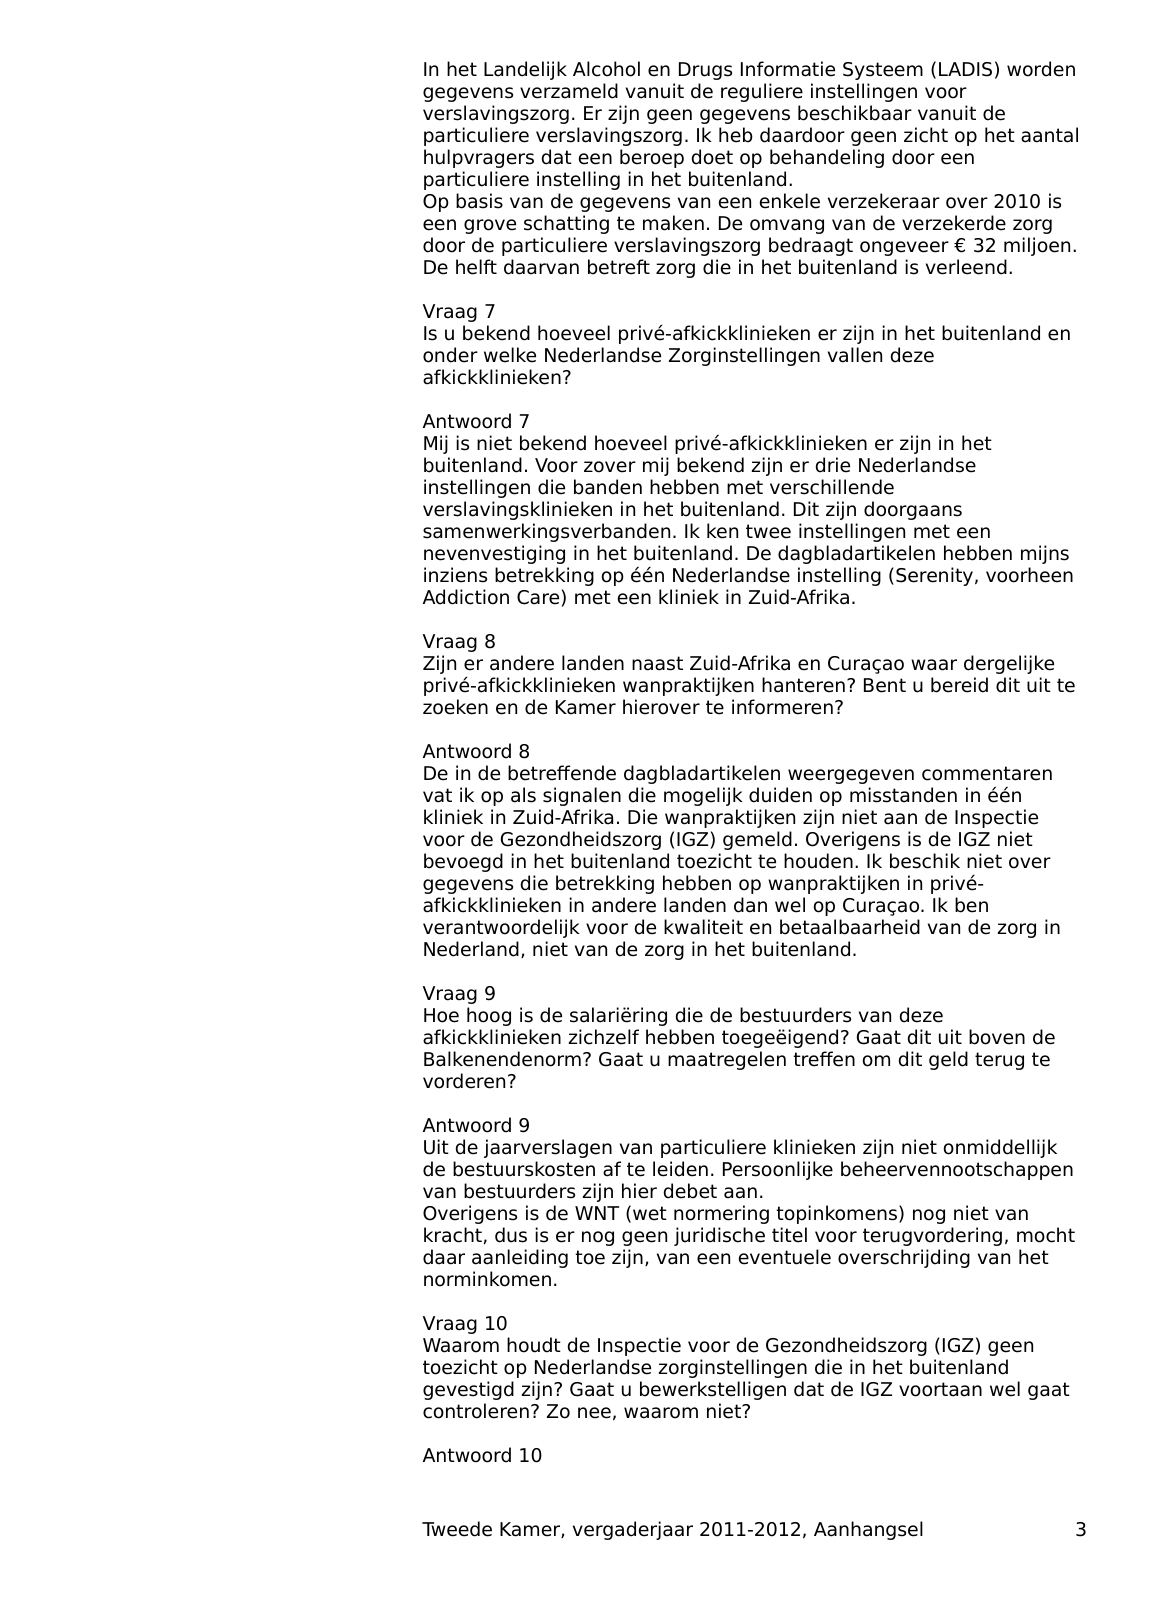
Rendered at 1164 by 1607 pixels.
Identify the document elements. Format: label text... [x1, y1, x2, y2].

text De in de betreffende dagbladartikelen weergegeven commentaren vat ik op als signalen die mogelijk duiden op misstanden in één kliniek in Zuid-Afrika. Die wanpraktijken zijn niet aan de Inspectie voor de Gezondheidszorg (IGZ) gemeld. Overigens is de IGZ niet bevoegd in het buitenland toezicht te houden. Ik beschik niet over gegevens die betrekking hebben op wanpraktijken in privé-afkickklinieken in andere landen dan wel op Curaçao. Ik ben verantwoordelijk voor de kwaliteit en betaalbaarheid van de zorg in Nederland, niet van de zorg in het buitenland. [422, 763, 1087, 961]
text Op basis van de gegevens van een enkele verzekeraar over 2010 is een grove schatting te maken. De omvang van de verzekerde zorg door de particuliere verslavingszorg bedraagt ongeveer € 32 miljoen. De helft daarvan betreft zorg die in het buitenland is verleend. [422, 191, 1087, 279]
text In het Landelijk Alcohol en Drugs Informatie Systeem (LADIS) worden gegevens verzameld vanuit de reguliere instellingen voor verslavingszorg. Er zijn geen gegevens beschikbaar vanuit de particuliere verslavingszorg. Ik heb daardoor geen zicht op het aantal hulpvragers dat een beroep doet op behandeling door een particuliere instelling in het buitenland. [422, 59, 1087, 191]
text Is u bekend hoeveel privé-afkickklinieken er zijn in het buitenland en onder welke Nederlandse Zorginstellingen vallen deze afkickklinieken? [422, 323, 1087, 389]
text Vraag 7 [422, 301, 1087, 323]
text Uit de jaarverslagen van particuliere klinieken zijn niet onmiddellijk de bestuurskosten af te leiden. Persoonlijke beheervennootschappen van bestuurders zijn hier debet aan. [422, 1137, 1087, 1203]
text Antwoord 8 [422, 741, 1087, 763]
text Mij is niet bekend hoeveel privé-afkickklinieken er zijn in het buitenland. Voor zover mij bekend zijn er drie Nederlandse instellingen die banden hebben met verschillende verslavingsklinieken in het buitenland. Dit zijn doorgaans samenwerkingsverbanden. Ik ken twee instellingen met een nevenvestiging in het buitenland. De dagbladartikelen hebben mijns inziens betrekking op één Nederlandse instelling (Serenity, voorheen Addiction Care) met een kliniek in Zuid-Afrika. [422, 433, 1087, 609]
text Vraag 9 [422, 983, 1087, 1005]
text Antwoord 10 [422, 1445, 1087, 1467]
text Hoe hoog is de salariëring die de bestuurders van deze afkickklinieken zichzelf hebben toegeëigend? Gaat dit uit boven de Balkenendenorm? Gaat u maatregelen treffen om dit geld terug te vorderen? [422, 1005, 1087, 1093]
text Vraag 10 [422, 1313, 1087, 1335]
text Zijn er andere landen naast Zuid-Afrika en Curaçao waar dergelijke privé-afkickklinieken wanpraktijken hanteren? Bent u bereid dit uit te zoeken en de Kamer hierover te informeren? [422, 653, 1087, 719]
text Antwoord 7 [422, 411, 1087, 433]
text Waarom houdt de Inspectie voor de Gezondheidszorg (IGZ) geen toezicht op Nederlandse zorginstellingen die in het buitenland gevestigd zijn? Gaat u bewerkstelligen dat de IGZ voortaan wel gaat controleren? Zo nee, waarom niet? [422, 1335, 1087, 1423]
text Vraag 8 [422, 631, 1087, 653]
text Antwoord 9 [422, 1115, 1087, 1137]
text Overigens is de WNT (wet normering topinkomens) nog niet van kracht, dus is er nog geen juridische titel voor terugvordering, mocht daar aanleiding toe zijn, van een eventuele overschrijding van het norminkomen. [422, 1203, 1087, 1291]
